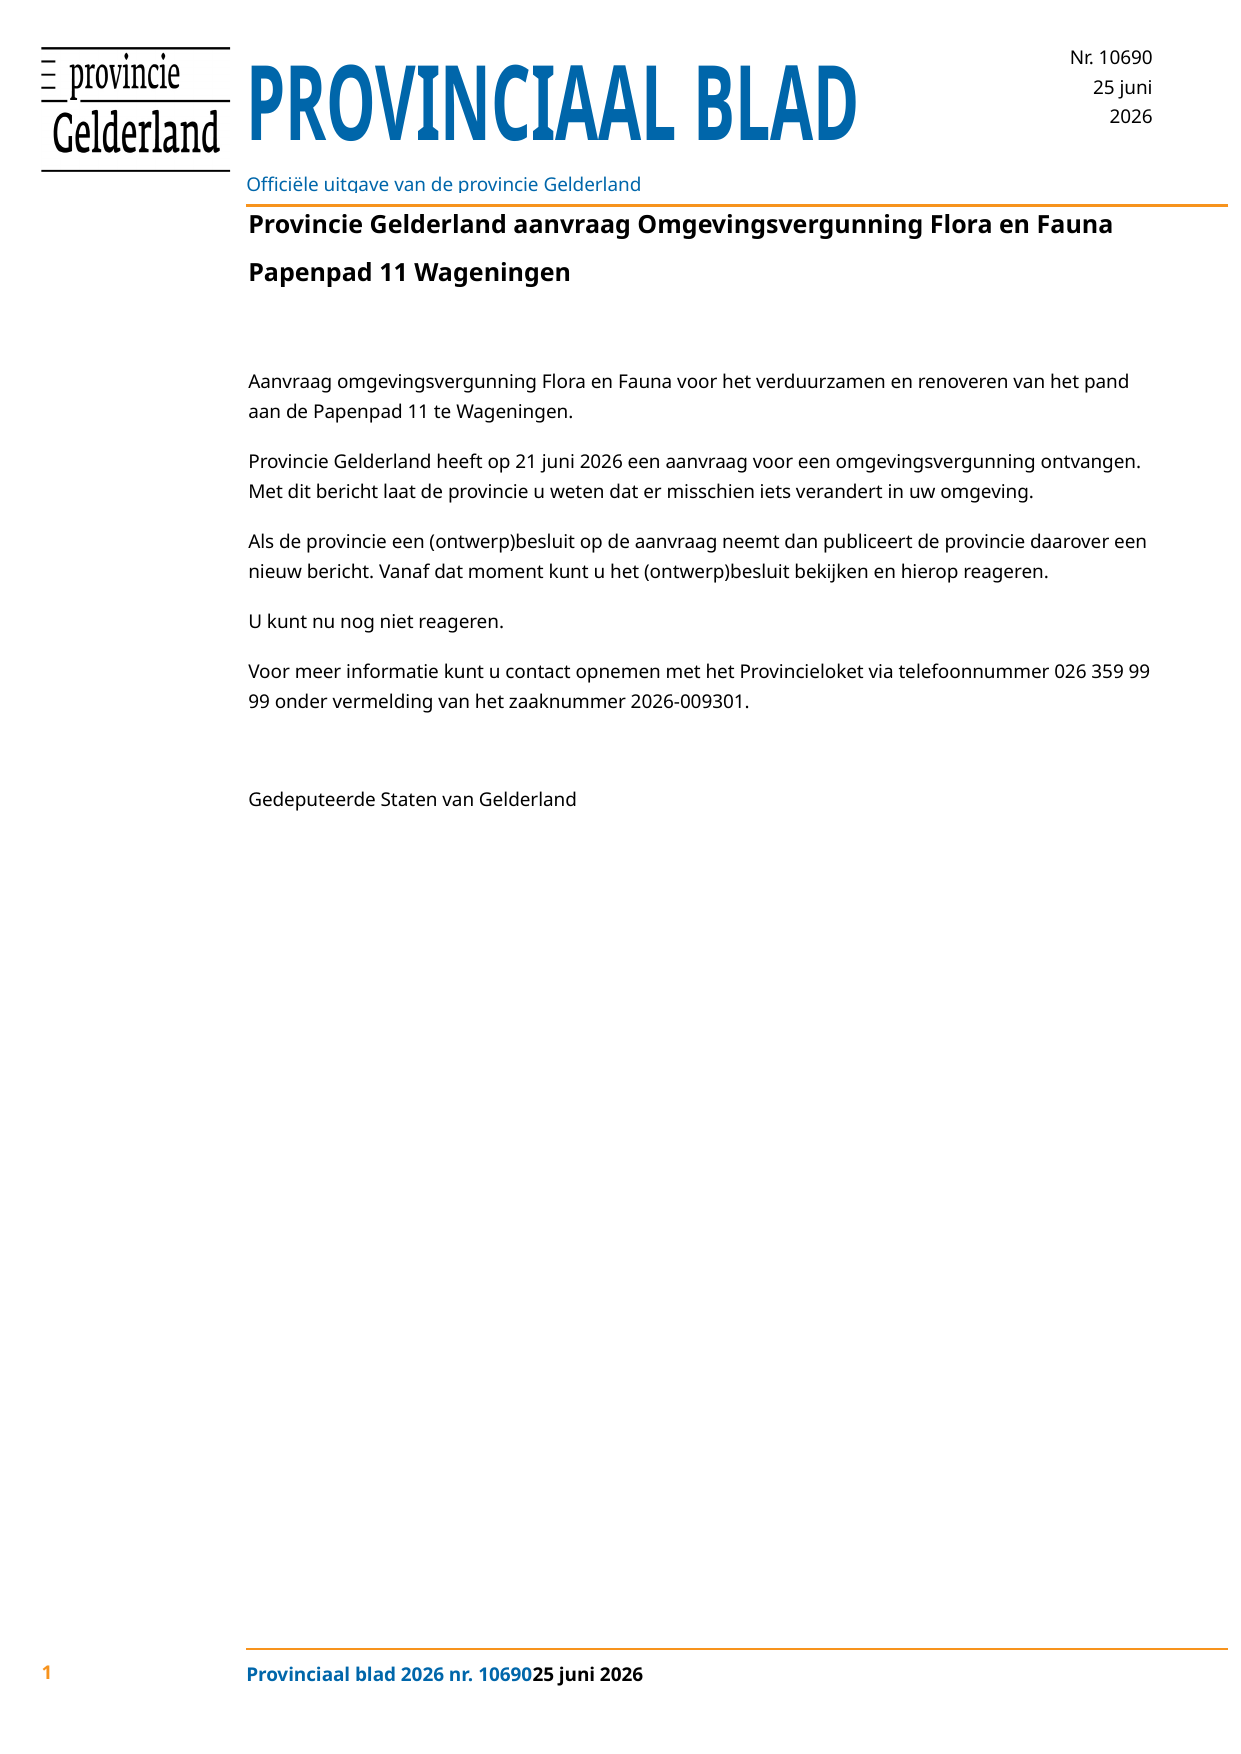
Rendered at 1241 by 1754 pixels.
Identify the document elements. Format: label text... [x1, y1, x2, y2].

text Provincie Gelderland aanvraag Omgevingsvergunning Flora en Fauna Papenpad 11 Wageningen [248, 207, 1152, 288]
text Provincie Gelderland heeft op 21 juni 2026 een aanvraag voor een omgevingsvergunning ontvangen. Met dit bericht laat de provincie u weten dat er misschien iets verandert in uw omgeving. [248, 448, 1152, 504]
text Als de provincie een (ontwerp)besluit op de aanvraag neemt dan publiceert de provincie daarover een nieuw bericht. Vanaf dat moment kunt u het (ontwerp)besluit bekijken en hierop reageren. [248, 528, 1152, 584]
text Aanvraag omgevingsvergunning Flora en Fauna voor het verduurzamen en renoveren van het pand aan de Papenpad 11 te Wageningen. [248, 368, 1152, 424]
text Gedeputeerde Staten van Gelderland [248, 787, 1152, 812]
picture [41, 47, 231, 172]
text U kunt nu nog niet reageren. [248, 608, 1152, 634]
text Voor meer informatie kunt u contact opnemen met het Provincieloket via telefoonnummer 026 359 99 99 onder vermelding van het zaaknummer 2026-009301. [248, 659, 1152, 714]
